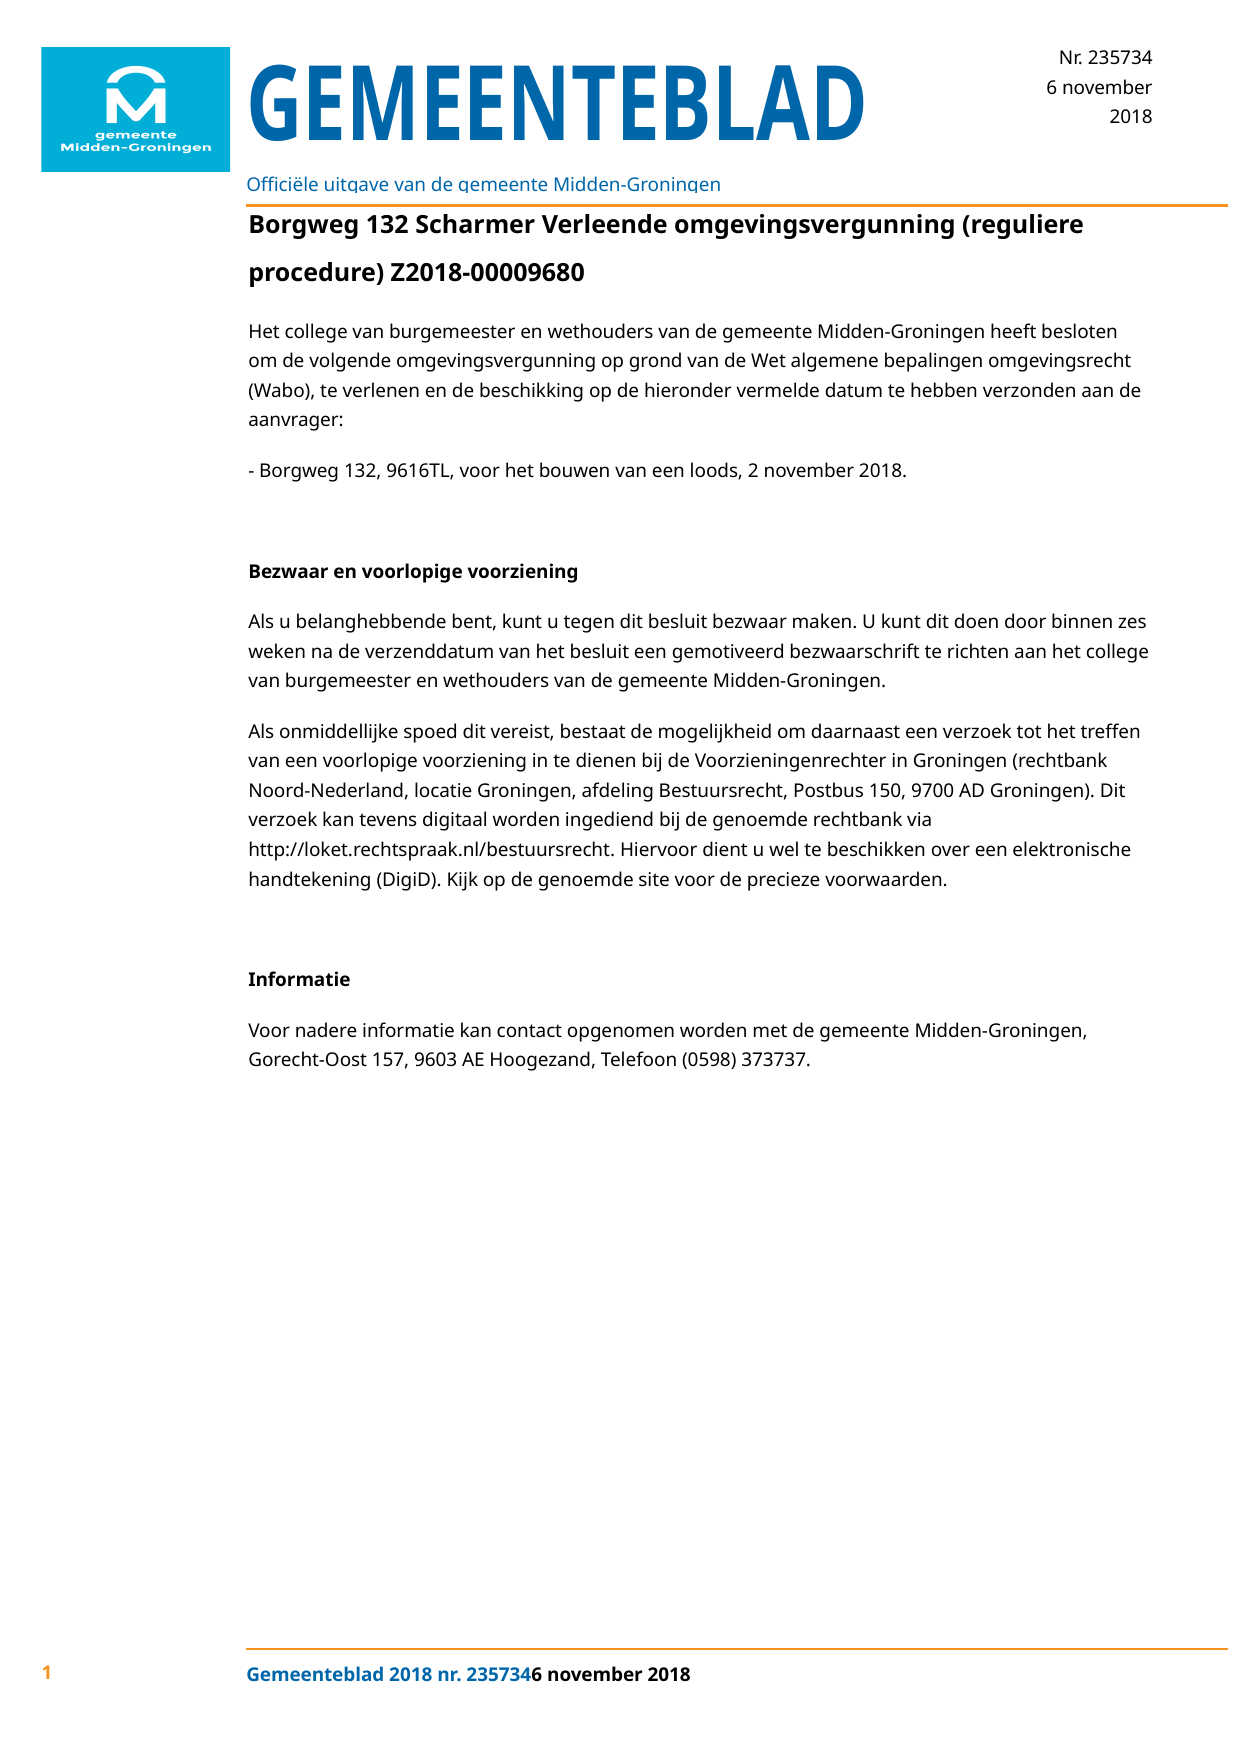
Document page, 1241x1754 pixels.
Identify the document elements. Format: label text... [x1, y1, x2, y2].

text Het college van burgemeester en wethouders van de gemeente Midden-Groningen heeft besloten om de volgende omgevingsvergunning op grond van de Wet algemene bepalingen omgevingsrecht (Wabo), te verlenen en de beschikking op de hieronder vermelde datum te hebben verzonden aan de aanvrager: [248, 318, 1152, 432]
text Voor nadere informatie kan contact opgenomen worden met de gemeente Midden-Groningen, Gorecht-Oost 157, 9603 AE Hoogezand, Telefoon (0598) 373737. [248, 1017, 1152, 1072]
text Informatie [248, 967, 1152, 992]
text Borgweg 132 Scharmer Verleende omgevingsvergunning (reguliere procedure) Z2018-00009680 [248, 207, 1152, 288]
picture [108, 66, 164, 82]
text Bezwaar en voorlopige voorziening [248, 558, 1152, 584]
picture [184, 146, 190, 153]
text - Borgweg 132, 9616TL, voor het bouwen van een loods, 2 november 2018. [248, 457, 1152, 483]
picture [107, 89, 165, 122]
text Als onmiddellijke spoed dit vereist, bestaat de mogelijkheid om daarnaast een verzoek tot het treffen van een voorlopige voorziening in te dienen bij de Voorzieningenrechter in Groningen (rechtbank Noord-Nederland, locatie Groningen, afdeling Bestuursrecht, Postbus 150, 9700 AD Groningen). Dit verzoek kan tevens digitaal worden ingediend bij de genoemde rechtbank via http://loket.rechtspraak.nl/bestuursrecht. Hiervoor dient u wel te beschikken over een elektronische handtekening (DigiD). Kijk op de genoemde site voor de precieze voorwaarden. [248, 718, 1152, 892]
text Als u belanghebbende bent, kunt u tegen dit besluit bezwaar maken. U kunt dit doen door binnen zes weken na de verzenddatum van het besluit een gemotiveerd bezwaarschrift te richten aan het college van burgemeester en wethouders van de gemeente Midden-Groningen. [248, 608, 1152, 693]
